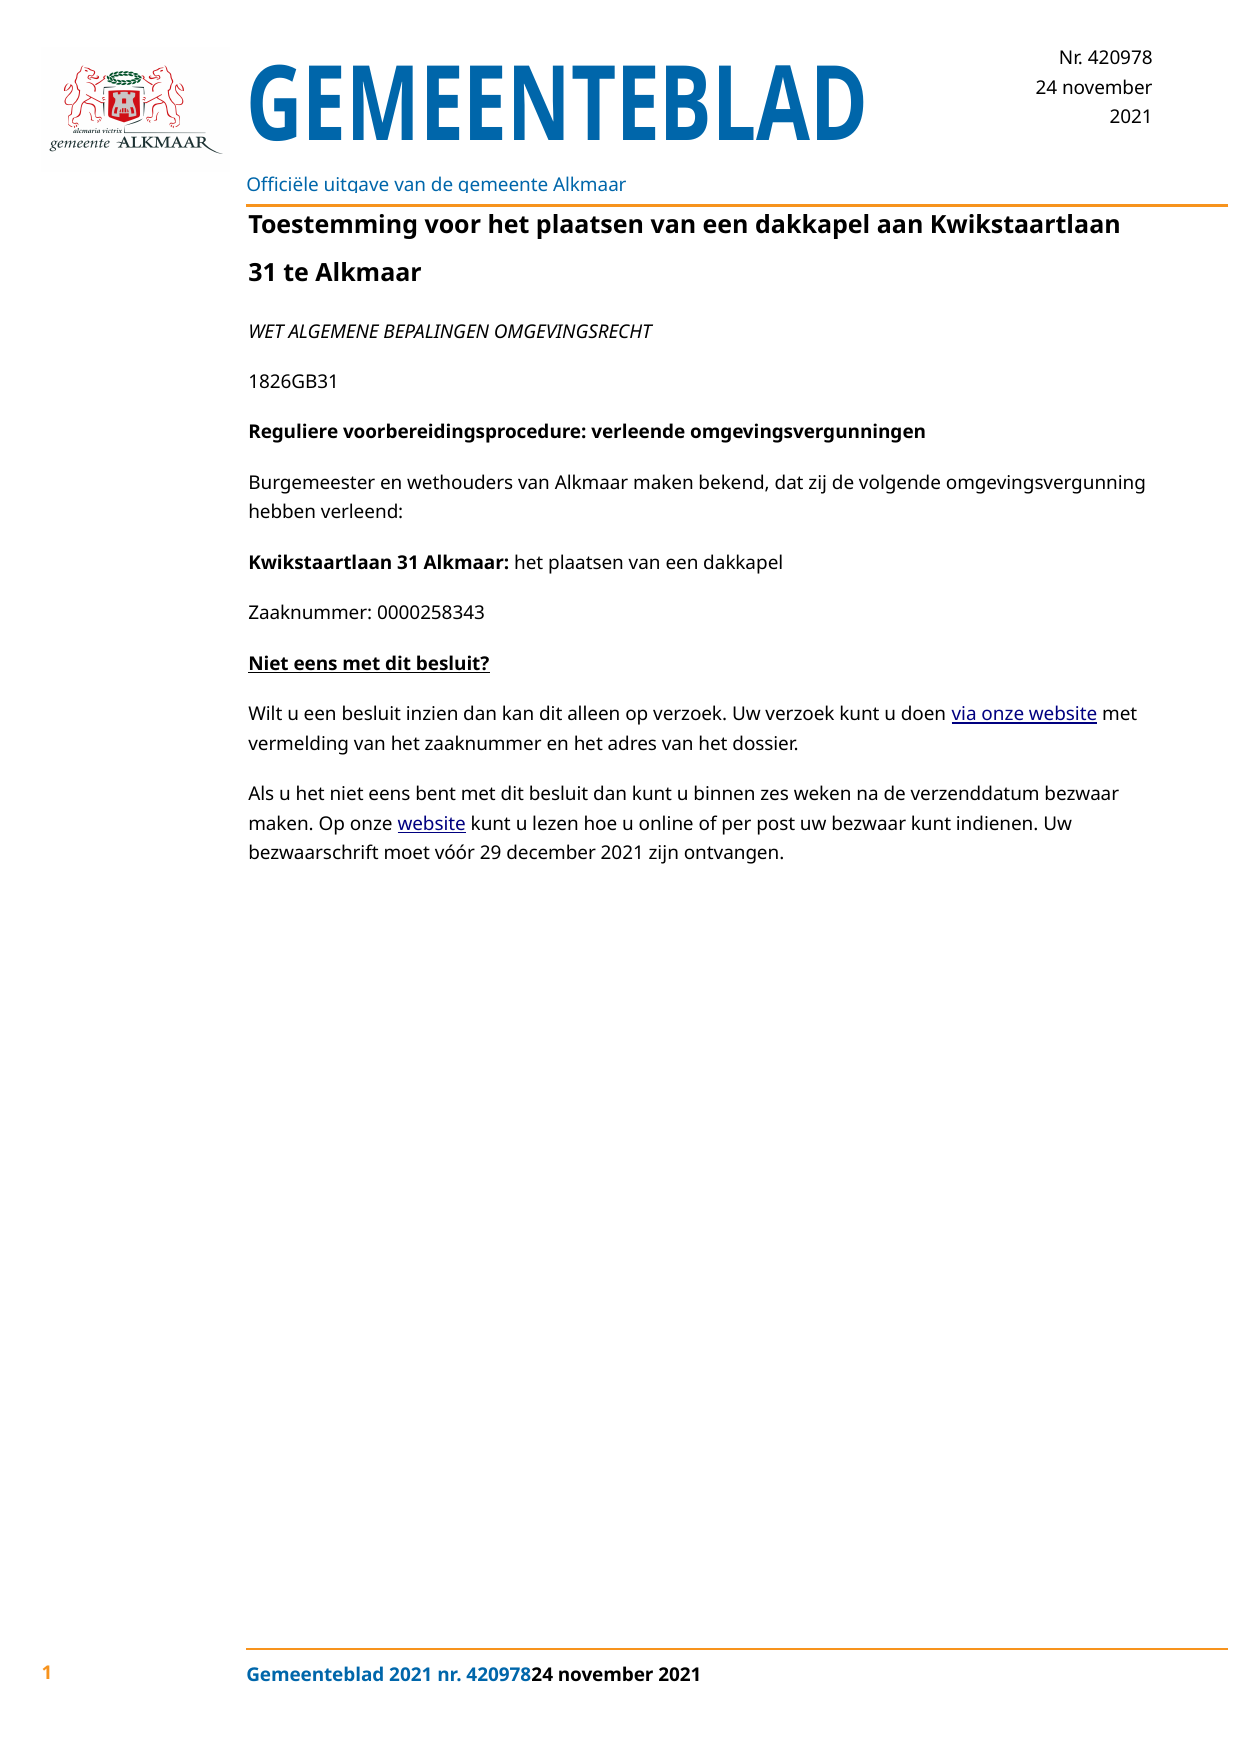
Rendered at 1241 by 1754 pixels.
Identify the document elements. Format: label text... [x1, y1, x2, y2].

text Zaaknummer: 0000258343 [248, 599, 1152, 625]
text Burgemeester en wethouders van Alkmaar maken bekend, dat zij de volgende omgevingsvergunning hebben verleend: [248, 469, 1152, 524]
text 1826GB31 [248, 368, 1152, 394]
picture [41, 47, 231, 172]
text Reguliere voorbereidingsprocedure: verleende omgevingsvergunningen [248, 419, 1152, 444]
text Niet eens met dit besluit? [248, 650, 1152, 676]
text Wilt u een besluit inzien dan kan dit alleen op verzoek. Uw verzoek kunt u doen via onze website met vermelding van het zaaknummer en het adres van het dossier. [248, 700, 1152, 756]
text WET ALGEMENE BEPALINGEN OMGEVINGSRECHT [248, 318, 1152, 344]
text Kwikstaartlaan 31 Alkmaar: het plaatsen van een dakkapel [248, 549, 1152, 575]
text Als u het niet eens bent met dit besluit dan kunt u binnen zes weken na de verzenddatum bezwaar maken. Op onze website kunt u lezen hoe u online of per post uw bezwaar kunt indienen. Uw bezwaarschrift moet vóór 29 december 2021 zijn ontvangen. [248, 780, 1152, 865]
text Toestemming voor het plaatsen van een dakkapel aan Kwikstaartlaan 31 te Alkmaar [248, 207, 1152, 288]
